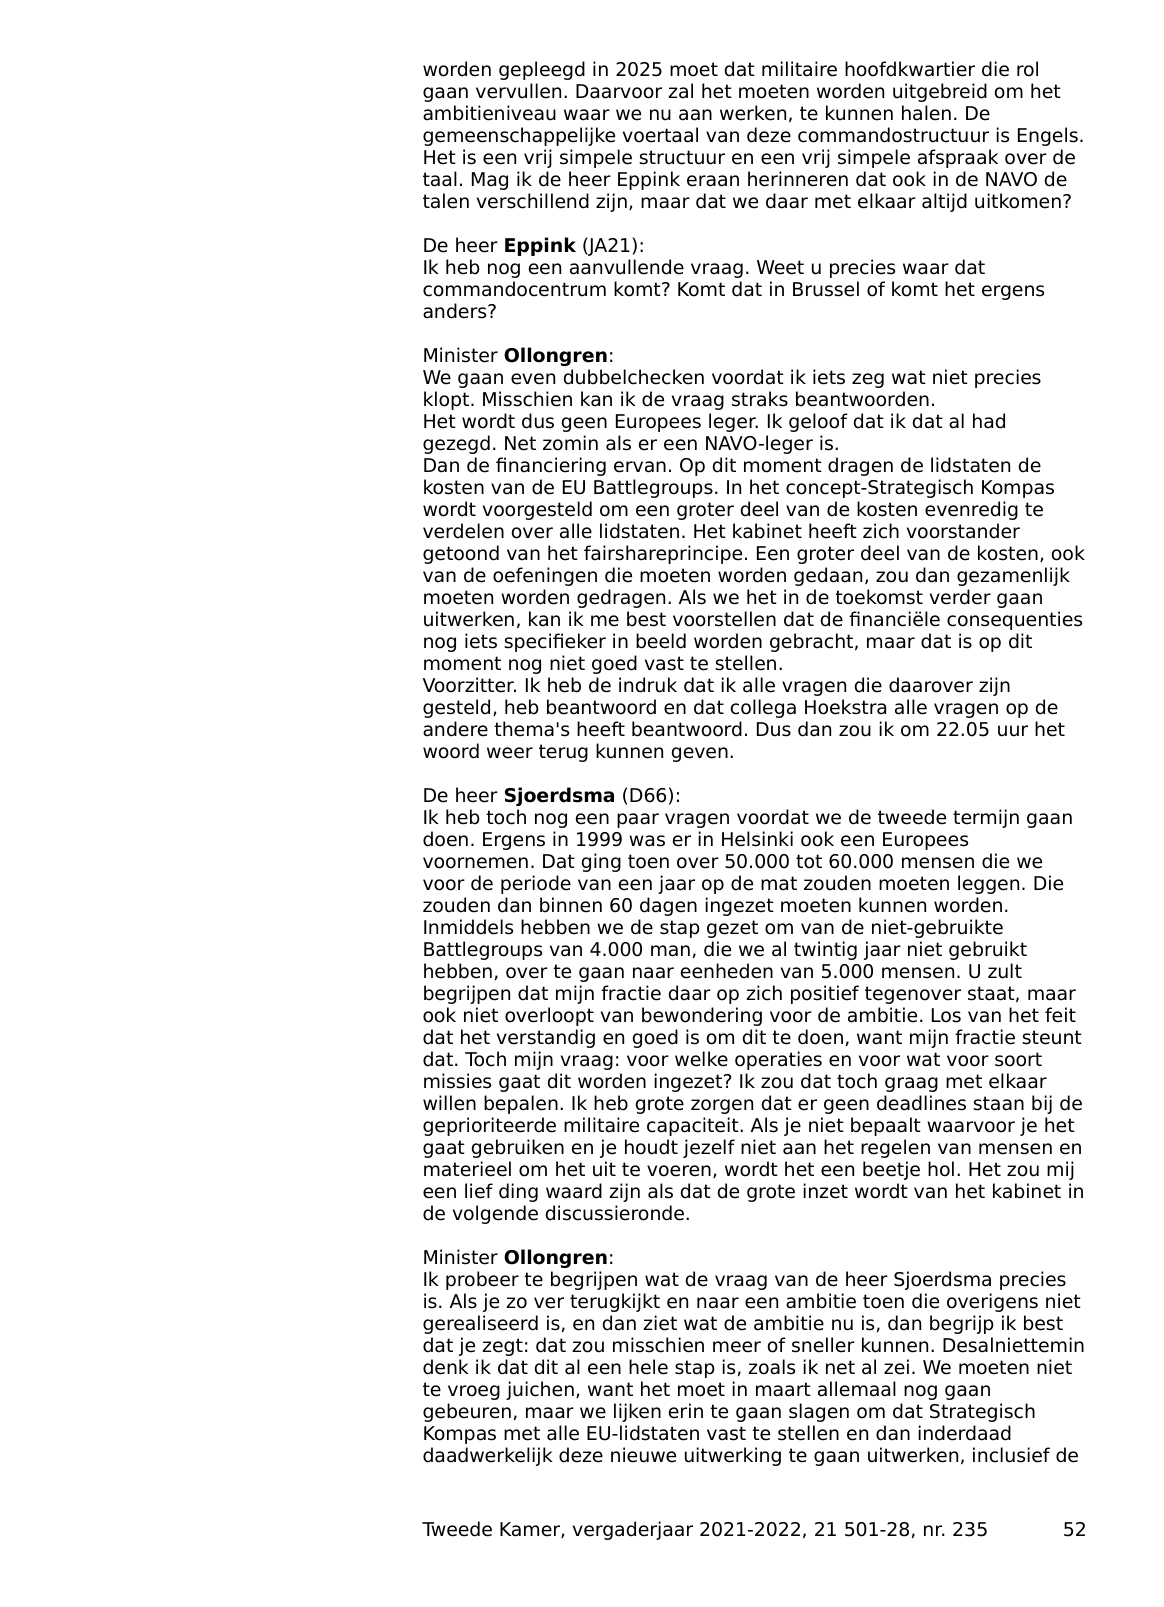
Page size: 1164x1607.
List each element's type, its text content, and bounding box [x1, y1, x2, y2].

text De heer Sjoerdsma (D66): [422, 785, 1087, 807]
text Ik probeer te begrijpen wat de vraag van de heer Sjoerdsma precies is. Als je zo ver terugkijkt en naar een ambitie toen die overigens niet gerealiseerd is, en dan ziet wat de ambitie nu is, dan begrijp ik best dat je zegt: dat zou misschien meer of sneller kunnen. Desalniettemin denk ik dat dit al een hele stap is, zoals ik net al zei. We moeten niet te vroeg juichen, want het moet in maart allemaal nog gaan gebeuren, maar we lijken erin te gaan slagen om dat Strategisch Kompas met alle EU-lidstaten vast te stellen en dan inderdaad daadwerkelijk deze nieuwe uitwerking te gaan uitwerken, inclusief de [422, 1269, 1087, 1467]
text Dan de financiering ervan. Op dit moment dragen de lidstaten de kosten van de EU Battlegroups. In het concept-Strategisch Kompas wordt voorgesteld om een groter deel van de kosten evenredig te verdelen over alle lidstaten. Het kabinet heeft zich voorstander getoond van het fairshareprincipe. Een groter deel van de kosten, ook van de oefeningen die moeten worden gedaan, zou dan gezamenlijk moeten worden gedragen. Als we het in de toekomst verder gaan uitwerken, kan ik me best voorstellen dat de financiële consequenties nog iets specifieker in beeld worden gebracht, maar dat is op dit moment nog niet goed vast te stellen. [422, 455, 1087, 675]
text Minister Ollongren: [422, 1247, 1087, 1269]
text worden gepleegd in 2025 moet dat militaire hoofdkwartier die rol gaan vervullen. Daarvoor zal het moeten worden uitgebreid om het ambitieniveau waar we nu aan werken, te kunnen halen. De gemeenschappelijke voertaal van deze commandostructuur is Engels. Het is een vrij simpele structuur en een vrij simpele afspraak over de taal. Mag ik de heer Eppink eraan herinneren dat ook in de NAVO de talen verschillend zijn, maar dat we daar met elkaar altijd uitkomen? [422, 59, 1087, 213]
text Voorzitter. Ik heb de indruk dat ik alle vragen die daarover zijn gesteld, heb beantwoord en dat collega Hoekstra alle vragen op de andere thema's heeft beantwoord. Dus dan zou ik om 22.05 uur het woord weer terug kunnen geven. [422, 675, 1087, 763]
text Ik heb toch nog een paar vragen voordat we de tweede termijn gaan doen. Ergens in 1999 was er in Helsinki ook een Europees voornemen. Dat ging toen over 50.000 tot 60.000 mensen die we voor de periode van een jaar op de mat zouden moeten leggen. Die zouden dan binnen 60 dagen ingezet moeten kunnen worden. Inmiddels hebben we de stap gezet om van de niet-gebruikte Battlegroups van 4.000 man, die we al twintig jaar niet gebruikt hebben, over te gaan naar eenheden van 5.000 mensen. U zult begrijpen dat mijn fractie daar op zich positief tegenover staat, maar ook niet overloopt van bewondering voor de ambitie. Los van het feit dat het verstandig en goed is om dit te doen, want mijn fractie steunt dat. Toch mijn vraag: voor welke operaties en voor wat voor soort missies gaat dit worden ingezet? Ik zou dat toch graag met elkaar willen bepalen. Ik heb grote zorgen dat er geen deadlines staan bij de geprioriteerde militaire capaciteit. Als je niet bepaalt waarvoor je het gaat gebruiken en je houdt jezelf niet aan het regelen van mensen en materieel om het uit te voeren, wordt het een beetje hol. Het zou mij een lief ding waard zijn als dat de grote inzet wordt van het kabinet in de volgende discussieronde. [422, 807, 1087, 1224]
text De heer Eppink (JA21): [422, 235, 1087, 257]
text Het wordt dus geen Europees leger. Ik geloof dat ik dat al had gezegd. Net zomin als er een NAVO-leger is. [422, 411, 1087, 455]
text We gaan even dubbelchecken voordat ik iets zeg wat niet precies klopt. Misschien kan ik de vraag straks beantwoorden. [422, 367, 1087, 411]
text Minister Ollongren: [422, 345, 1087, 367]
text Ik heb nog een aanvullende vraag. Weet u precies waar dat commandocentrum komt? Komt dat in Brussel of komt het ergens anders? [422, 257, 1087, 323]
